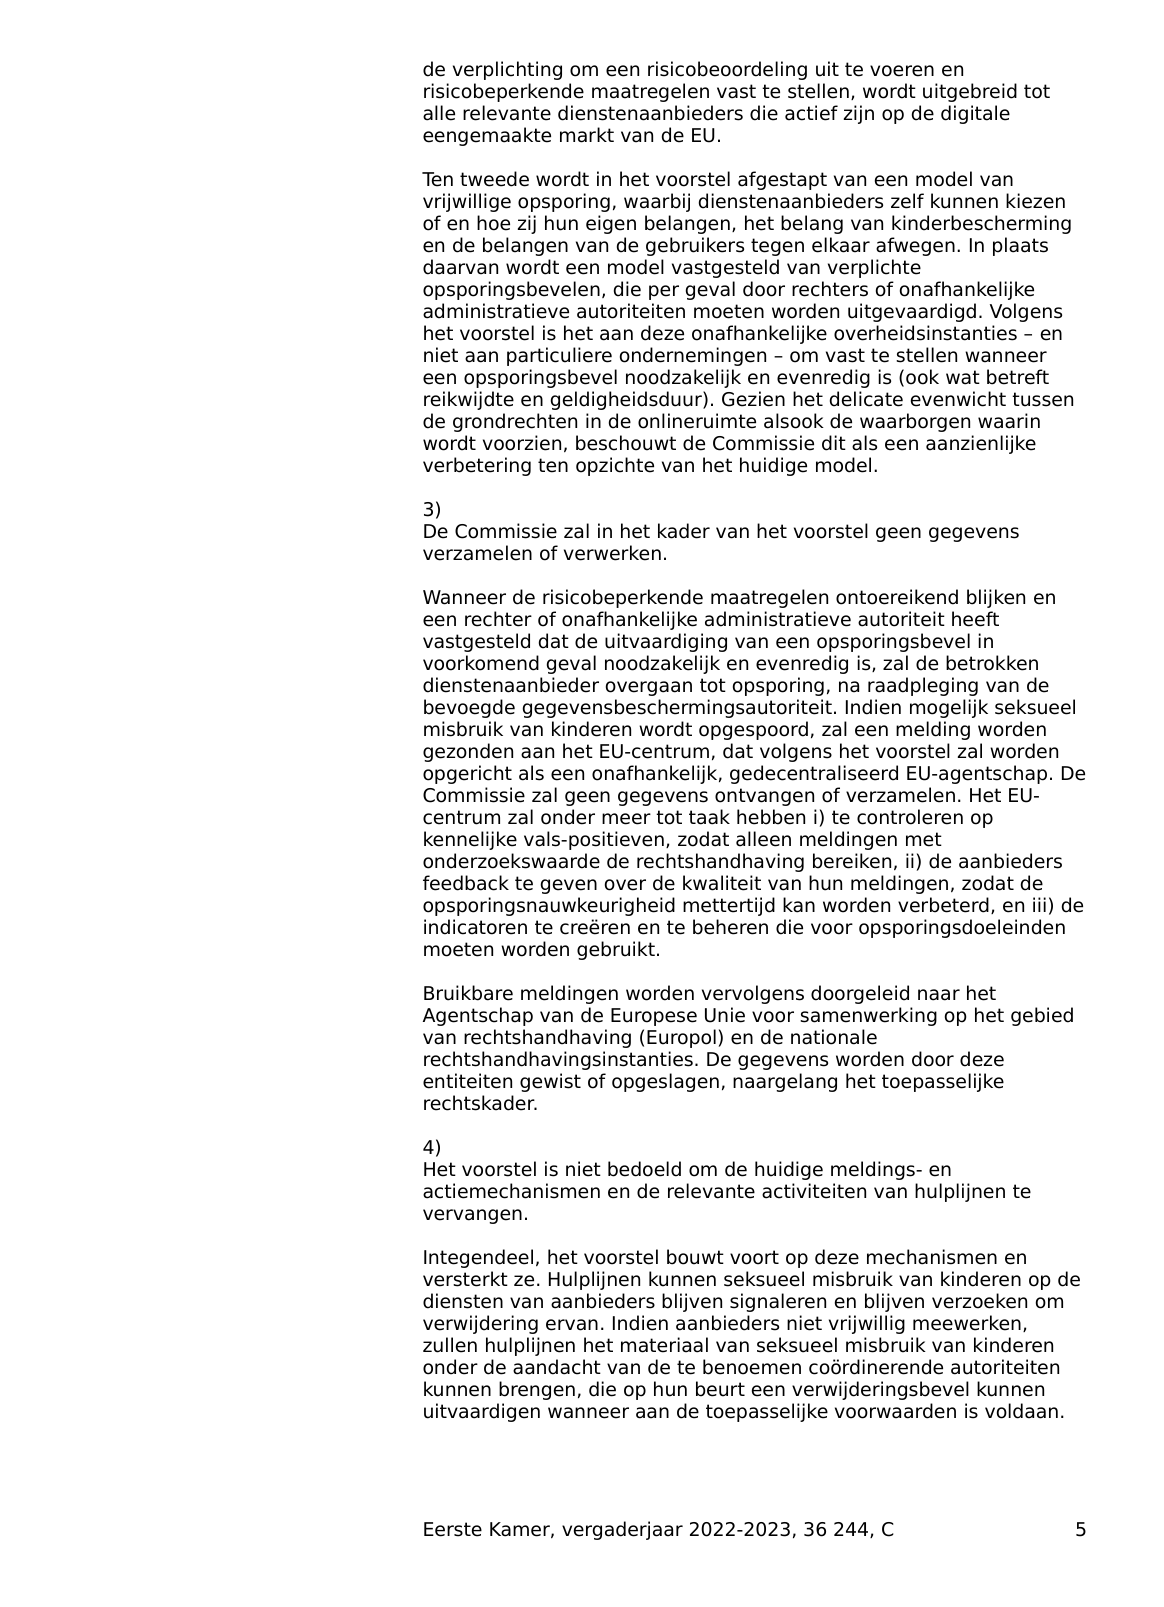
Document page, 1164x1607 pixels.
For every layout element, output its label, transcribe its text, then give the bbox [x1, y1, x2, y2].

text Wanneer de risicobeperkende maatregelen ontoereikend blijken en een rechter of onafhankelijke administratieve autoriteit heeft vastgesteld dat de uitvaardiging van een opsporingsbevel in voorkomend geval noodzakelijk en evenredig is, zal de betrokken dienstenaanbieder overgaan tot opsporing, na raadpleging van de bevoegde gegevensbeschermingsautoriteit. Indien mogelijk seksueel misbruik van kinderen wordt opgespoord, zal een melding worden gezonden aan het EU-centrum, dat volgens het voorstel zal worden opgericht als een onafhankelijk, gedecentraliseerd EU-agentschap. De Commissie zal geen gegevens ontvangen of verzamelen. Het EU-centrum zal onder meer tot taak hebben i) te controleren op kennelijke vals-positieven, zodat alleen meldingen met onderzoekswaarde de rechtshandhaving bereiken, ii) de aanbieders feedback te geven over de kwaliteit van hun meldingen, zodat de opsporingsnauwkeurigheid mettertijd kan worden verbeterd, en iii) de indicatoren te creëren en te beheren die voor opsporingsdoeleinden moeten worden gebruikt. [422, 587, 1087, 961]
text Het voorstel is niet bedoeld om de huidige meldings- en actiemechanismen en de relevante activiteiten van hulplijnen te vervangen. [422, 1159, 1087, 1225]
text de verplichting om een risicobeoordeling uit te voeren en risicobeperkende maatregelen vast te stellen, wordt uitgebreid tot alle relevante dienstenaanbieders die actief zijn op de digitale eengemaakte markt van de EU. [422, 59, 1087, 147]
text De Commissie zal in het kader van het voorstel geen gegevens verzamelen of verwerken. [422, 521, 1087, 565]
text 4) [422, 1137, 1087, 1159]
text Ten tweede wordt in het voorstel afgestapt van een model van vrijwillige opsporing, waarbij dienstenaanbieders zelf kunnen kiezen of en hoe zij hun eigen belangen, het belang van kinderbescherming en de belangen van de gebruikers tegen elkaar afwegen. In plaats daarvan wordt een model vastgesteld van verplichte opsporingsbevelen, die per geval door rechters of onafhankelijke administratieve autoriteiten moeten worden uitgevaardigd. Volgens het voorstel is het aan deze onafhankelijke overheidsinstanties – en niet aan particuliere ondernemingen – om vast te stellen wanneer een opsporingsbevel noodzakelijk en evenredig is (ook wat betreft reikwijdte en geldigheidsduur). Gezien het delicate evenwicht tussen de grondrechten in de onlineruimte alsook de waarborgen waarin wordt voorzien, beschouwt de Commissie dit als een aanzienlijke verbetering ten opzichte van het huidige model. [422, 169, 1087, 477]
text Integendeel, het voorstel bouwt voort op deze mechanismen en versterkt ze. Hulplijnen kunnen seksueel misbruik van kinderen op de diensten van aanbieders blijven signaleren en blijven verzoeken om verwijdering ervan. Indien aanbieders niet vrijwillig meewerken, zullen hulplijnen het materiaal van seksueel misbruik van kinderen onder de aandacht van de te benoemen coördinerende autoriteiten kunnen brengen, die op hun beurt een verwijderingsbevel kunnen uitvaardigen wanneer aan de toepasselijke voorwaarden is voldaan. [422, 1247, 1087, 1423]
text 3) [422, 499, 1087, 521]
text Bruikbare meldingen worden vervolgens doorgeleid naar het Agentschap van de Europese Unie voor samenwerking op het gebied van rechtshandhaving (Europol) en de nationale rechtshandhavingsinstanties. De gegevens worden door deze entiteiten gewist of opgeslagen, naargelang het toepasselijke rechtskader. [422, 983, 1087, 1115]
